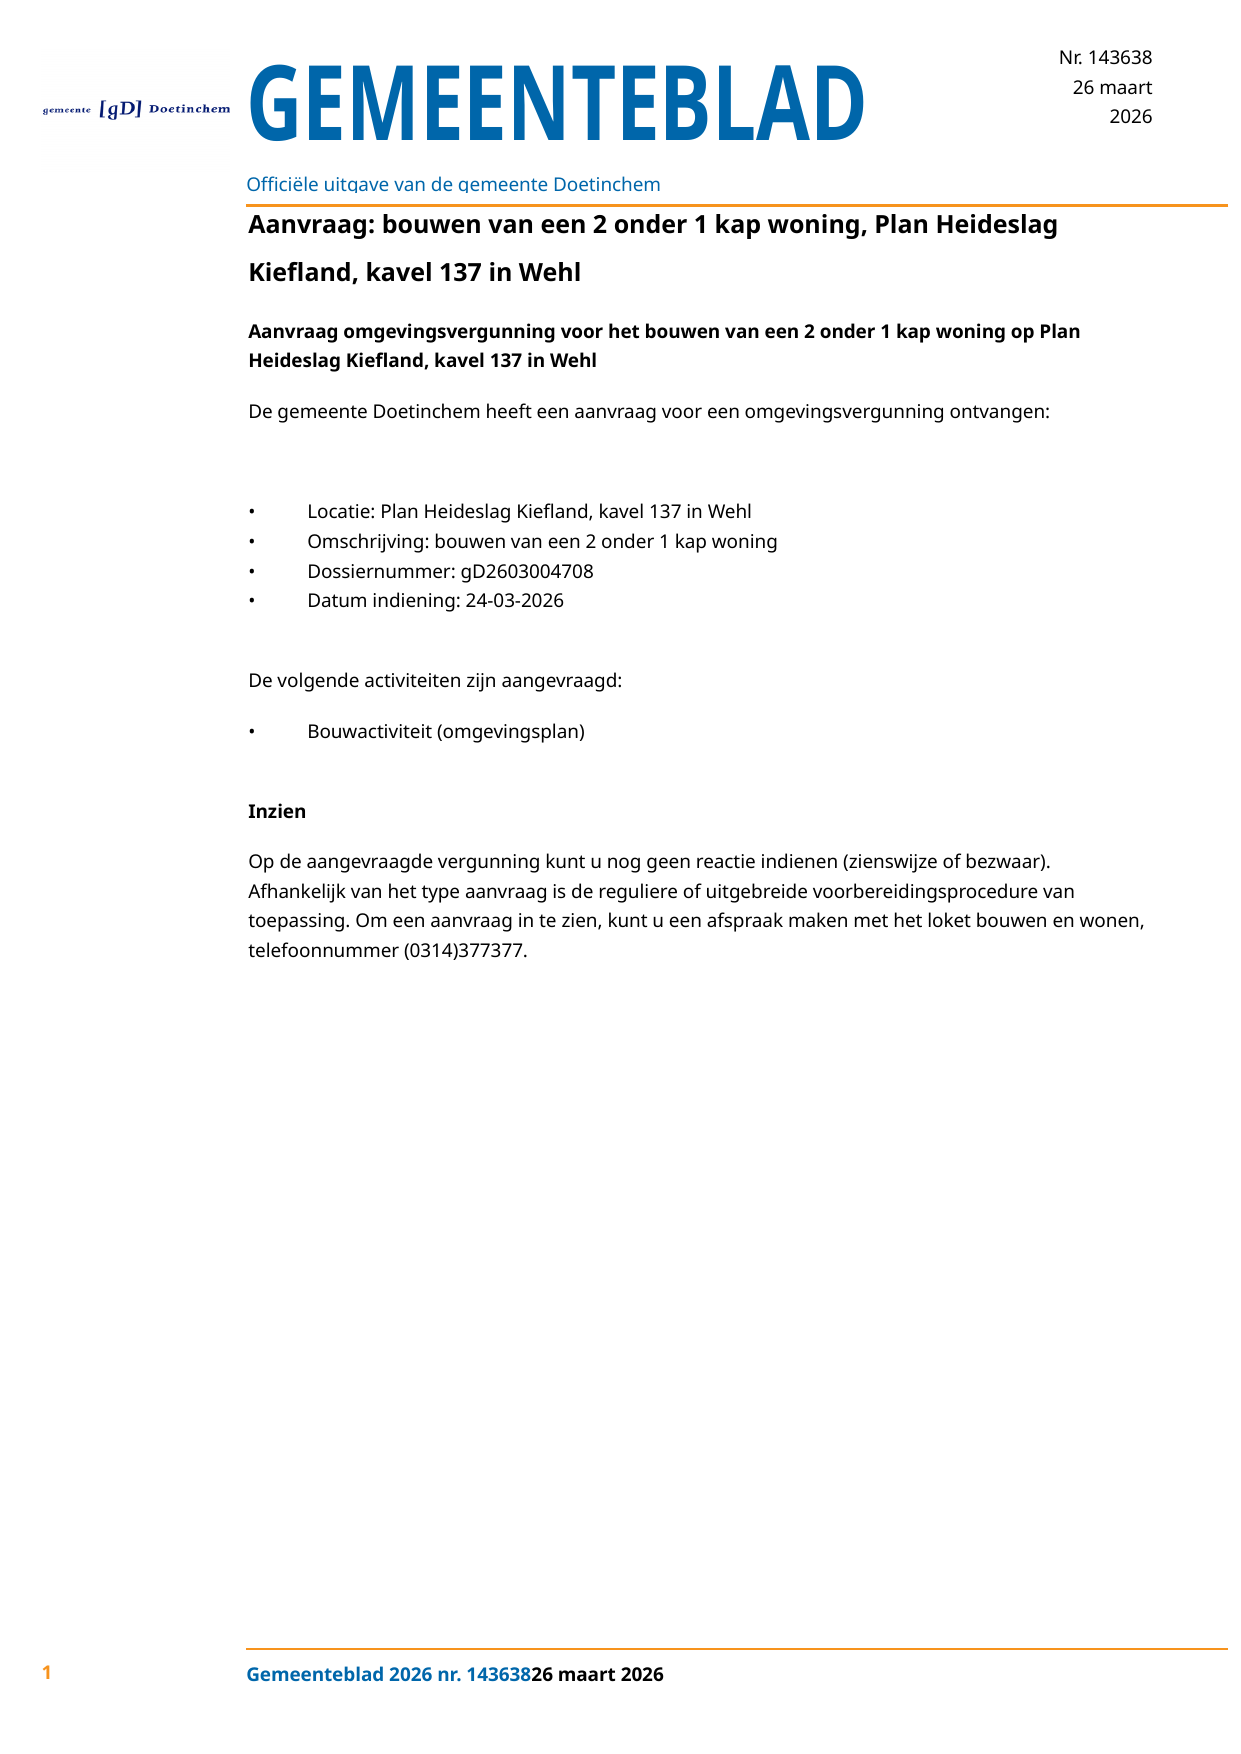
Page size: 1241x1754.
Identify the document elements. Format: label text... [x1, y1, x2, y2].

list Datum indiening: 24-03-2026 [248, 587, 1152, 613]
text Aanvraag: bouwen van een 2 onder 1 kap woning, Plan Heideslag Kiefland, kavel 137 in Wehl [248, 207, 1152, 288]
list Locatie: Plan Heideslag Kiefland, kavel 137 in Wehl [248, 499, 1152, 524]
text Op de aangevraagde vergunning kunt u nog geen reactie indienen (zienswijze of bezwaar). Afhankelijk van het type aanvraag is de reguliere of uitgebreide voorbereidingsprocedure van toepassing. Om een aanvraag in te zien, kunt u een afspraak maken met het loket bouwen en wonen, telefoonnummer (0314)377377. [248, 848, 1152, 963]
list Omschrijving: bouwen van een 2 onder 1 kap woning [248, 528, 1152, 554]
text De volgende activiteiten zijn aangevraagd: [248, 667, 1152, 693]
list Bouwactiviteit (omgevingsplan) [248, 718, 1152, 744]
text Aanvraag omgevingsvergunning voor het bouwen van een 2 onder 1 kap woning op Plan Heideslag Kiefland, kavel 137 in Wehl [248, 318, 1152, 373]
picture [41, 47, 231, 172]
text Inzien [248, 798, 1152, 824]
text De gemeente Doetinchem heeft een aanvraag voor een omgevingsvergunning ontvangen: [248, 398, 1152, 424]
list Dossiernummer: gD2603004708 [248, 558, 1152, 584]
